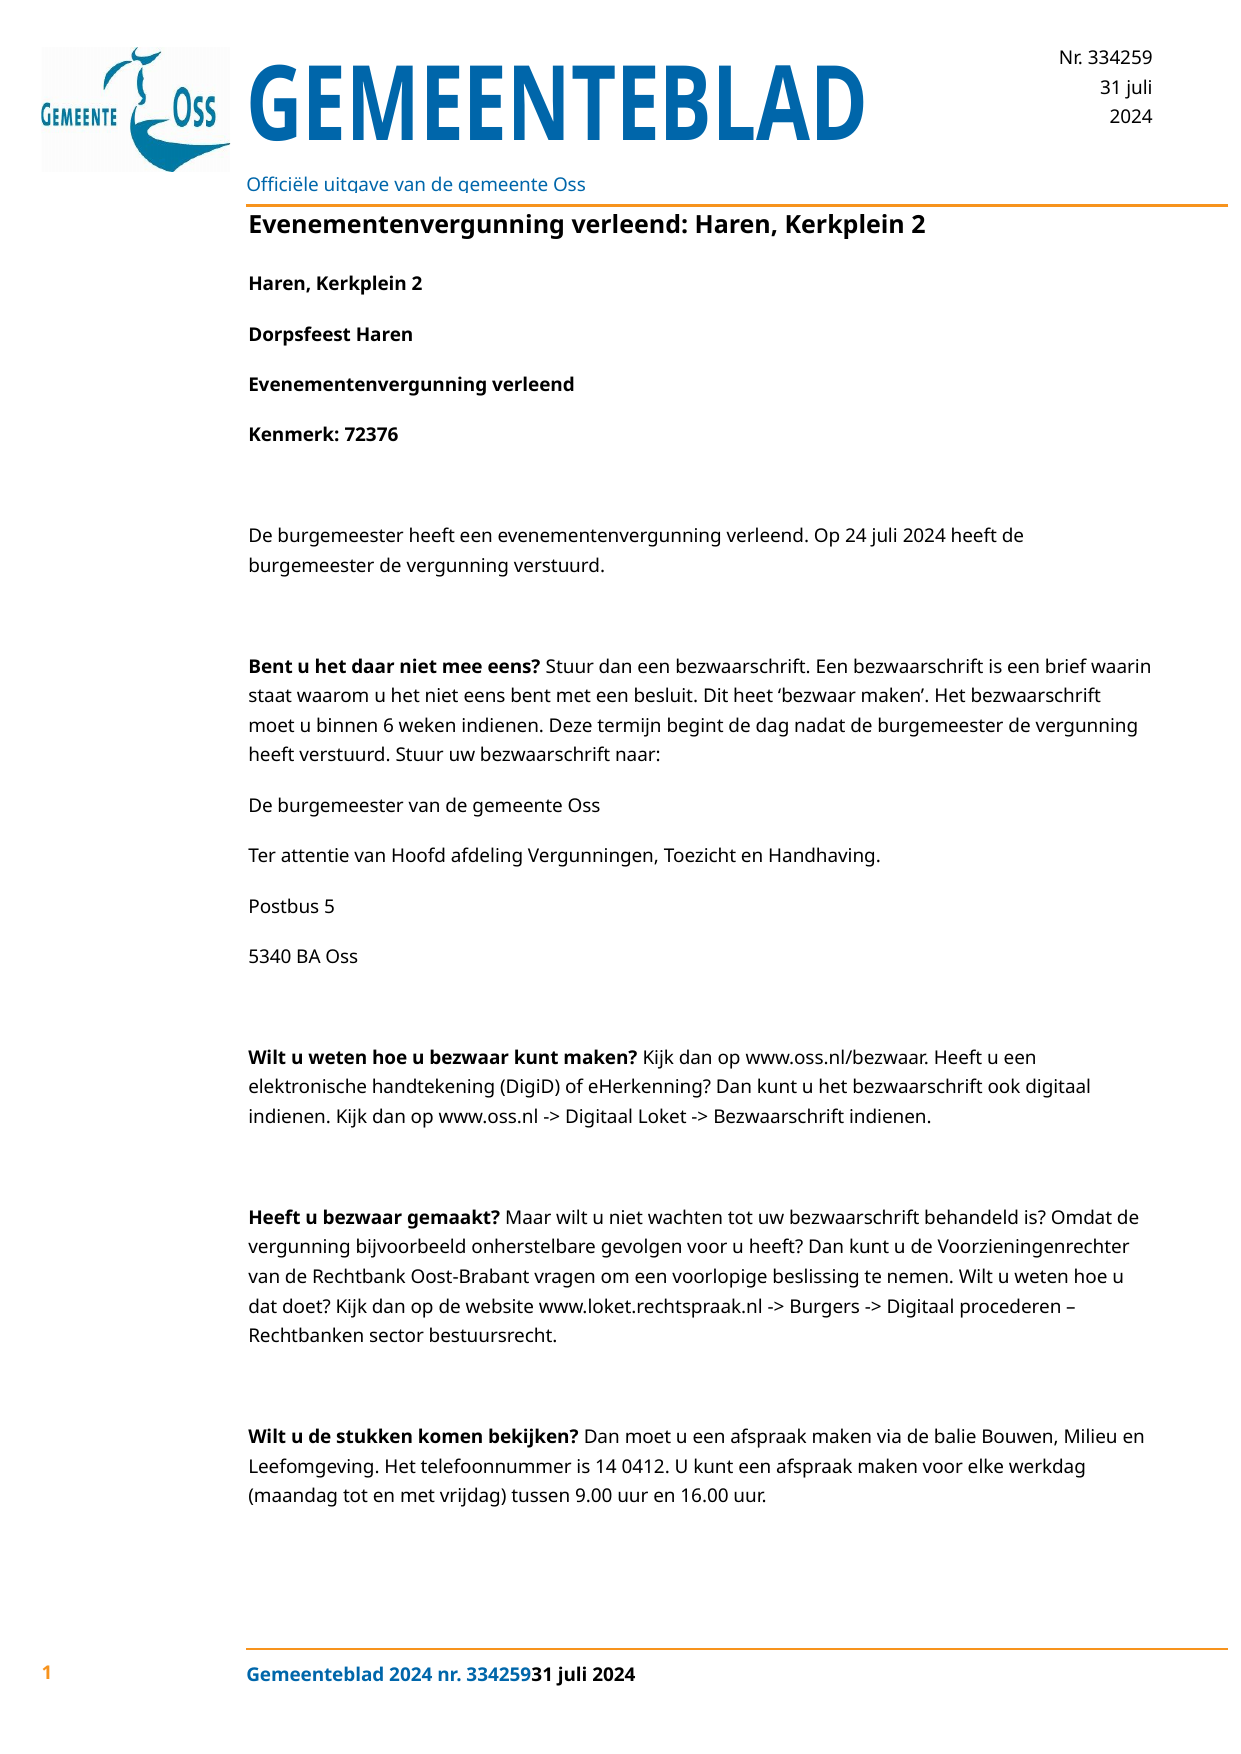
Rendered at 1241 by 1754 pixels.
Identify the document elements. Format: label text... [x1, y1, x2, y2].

text Wilt u weten hoe u bezwaar kunt maken? Kijk dan op www.oss.nl/bezwaar. Heeft u een elektronische handtekening (DigiD) of eHerkenning? Dan kunt u het bezwaarschrift ook digitaal indienen. Kijk dan op www.oss.nl -> Digitaal Loket -> Bezwaarschrift indienen. [248, 1044, 1152, 1129]
text Haren, Kerkplein 2 [248, 270, 1152, 296]
text Postbus 5 [248, 893, 1152, 918]
picture [41, 47, 231, 172]
text Wilt u de stukken komen bekijken? Dan moet u een afspraak maken via de balie Bouwen, Milieu en Leefomgeving. Het telefoonnummer is 14 0412. U kunt een afspraak maken voor elke werkdag (maandag tot en met vrijdag) tussen 9.00 uur en 16.00 uur. [248, 1423, 1152, 1508]
text Bent u het daar niet mee eens? Stuur dan een bezwaarschrift. Een bezwaarschrift is een brief waarin staat waarom u het niet eens bent met een besluit. Dit heet ‘bezwaar maken’. Het bezwaarschrift moet u binnen 6 weken indienen. Deze termijn begint de dag nadat de burgemeester de vergunning heeft verstuurd. Stuur uw bezwaarschrift naar: [248, 653, 1152, 767]
text Dorpsfeest Haren [248, 321, 1152, 346]
text Evenementenvergunning verleend [248, 371, 1152, 397]
text Ter attentie van Hoofd afdeling Vergunningen, Toezicht en Handhaving. [248, 842, 1152, 868]
text De burgemeester heeft een evenementenvergunning verleend. Op 24 juli 2024 heeft de burgemeester de vergunning verstuurd. [248, 522, 1152, 578]
text De burgemeester van de gemeente Oss [248, 792, 1152, 818]
text Kenmerk: 72376 [248, 422, 1152, 447]
text 5340 BA Oss [248, 943, 1152, 969]
text Evenementenvergunning verleend: Haren, Kerkplein 2 [248, 207, 1152, 241]
text Heeft u bezwaar gemaakt? Maar wilt u niet wachten tot uw bezwaarschrift behandeld is? Omdat de vergunning bijvoorbeeld onherstelbare gevolgen voor u heeft? Dan kunt u de Voorzieningenrechter van de Rechtbank Oost-Brabant vragen om een voorlopige beslissing te nemen. Wilt u weten hoe u dat doet? Kijk dan op de website www.loket.rechtspraak.nl -> Burgers -> Digitaal procederen – Rechtbanken sector bestuursrecht. [248, 1204, 1152, 1348]
